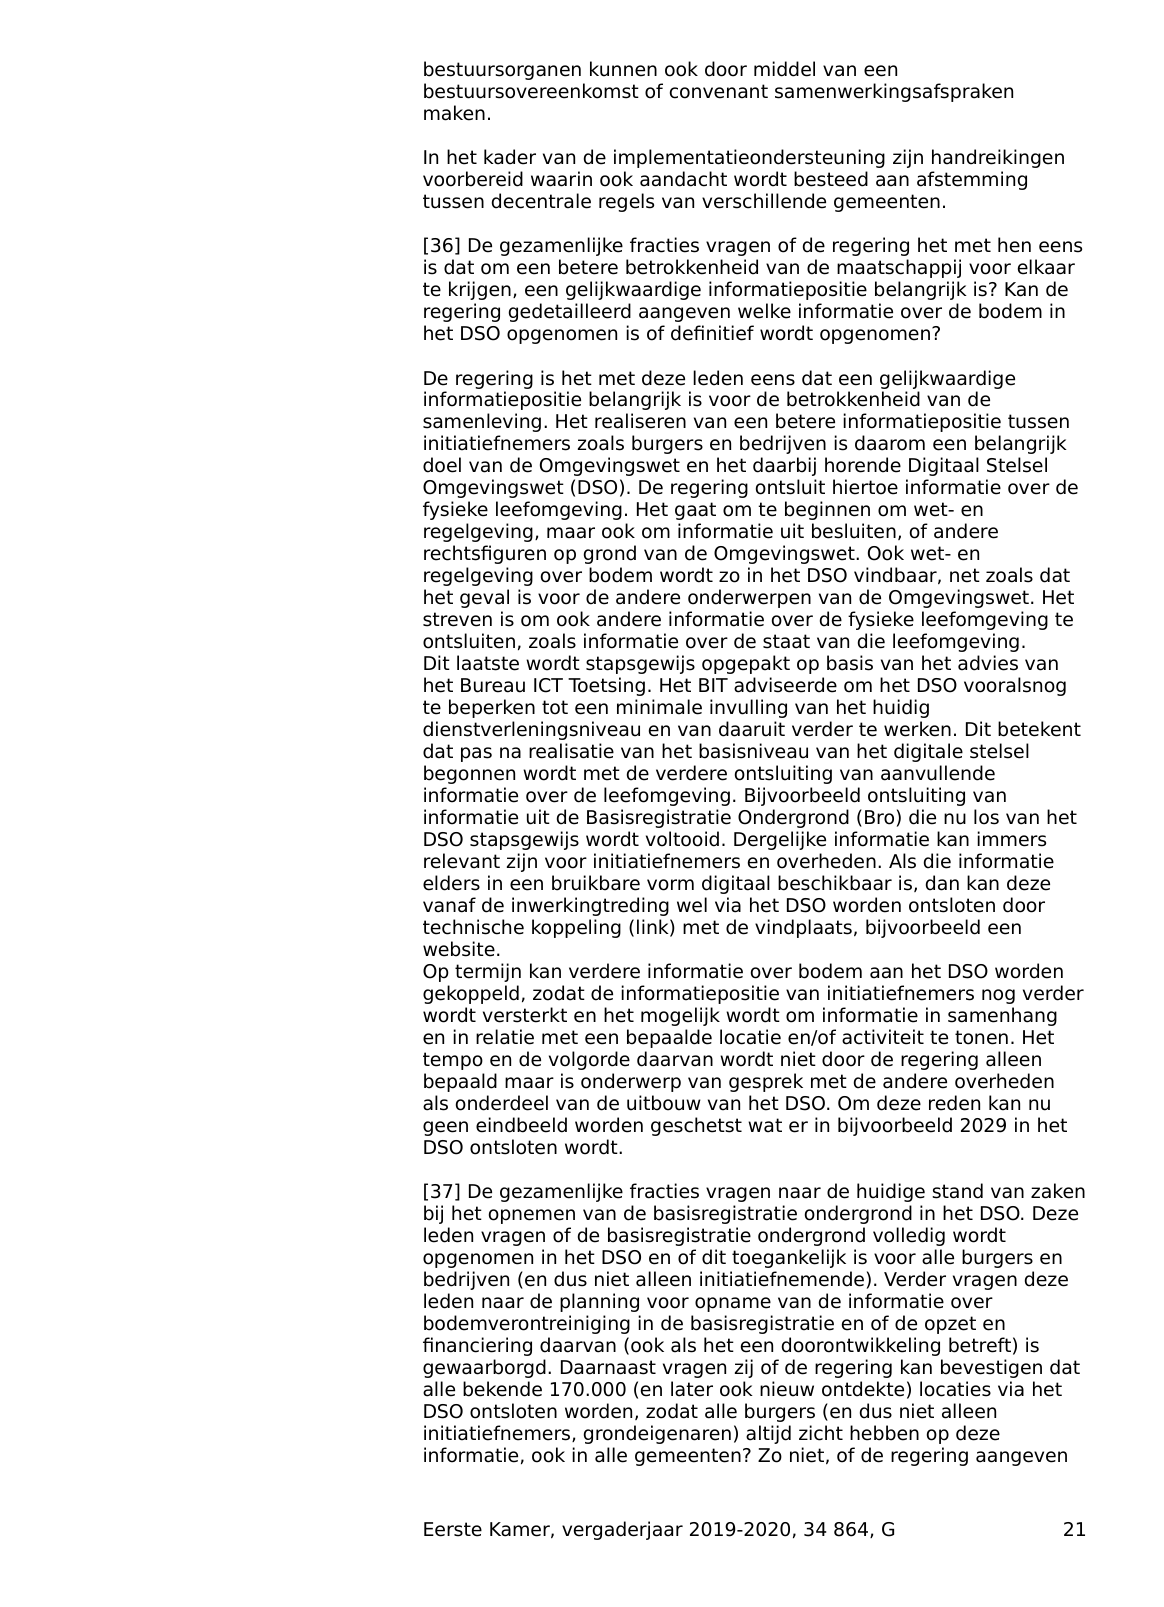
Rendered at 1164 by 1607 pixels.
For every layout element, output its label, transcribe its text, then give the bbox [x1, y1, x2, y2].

text In het kader van de implementatieondersteuning zijn handreikingen voorbereid waarin ook aandacht wordt besteed aan afstemming tussen decentrale regels van verschillende gemeenten. [422, 147, 1087, 213]
text Dit laatste wordt stapsgewijs opgepakt op basis van het advies van het Bureau ICT Toetsing. Het BIT adviseerde om het DSO vooralsnog te beperken tot een minimale invulling van het huidig dienstverleningsniveau en van daaruit verder te werken. Dit betekent dat pas na realisatie van het basisniveau van het digitale stelsel begonnen wordt met de verdere ontsluiting van aanvullende informatie over de leefomgeving. Bijvoorbeeld ontsluiting van informatie uit de Basisregistratie Ondergrond (Bro) die nu los van het DSO stapsgewijs wordt voltooid. Dergelijke informatie kan immers relevant zijn voor initiatiefnemers en overheden. Als die informatie elders in een bruikbare vorm digitaal beschikbaar is, dan kan deze vanaf de inwerkingtreding wel via het DSO worden ontsloten door technische koppeling (link) met de vindplaats, bijvoorbeeld een website. [422, 653, 1087, 961]
text [37] De gezamenlijke fracties vragen naar de huidige stand van zaken bij het opnemen van de basisregistratie ondergrond in het DSO. Deze leden vragen of de basisregistratie ondergrond volledig wordt opgenomen in het DSO en of dit toegankelijk is voor alle burgers en bedrijven (en dus niet alleen initiatiefnemende). Verder vragen deze leden naar de planning voor opname van de informatie over bodemverontreiniging in de basisregistratie en of de opzet en financiering daarvan (ook als het een doorontwikkeling betreft) is gewaarborgd. Daarnaast vragen zij of de regering kan bevestigen dat alle bekende 170.000 (en later ook nieuw ontdekte) locaties via het DSO ontsloten worden, zodat alle burgers (en dus niet alleen initiatiefnemers, grondeigenaren) altijd zicht hebben op deze informatie, ook in alle gemeenten? Zo niet, of de regering aangeven [422, 1181, 1087, 1467]
text bestuursorganen kunnen ook door middel van een bestuursovereenkomst of convenant samenwerkingsafspraken maken. [422, 59, 1087, 125]
text [36] De gezamenlijke fracties vragen of de regering het met hen eens is dat om een betere betrokkenheid van de maatschappij voor elkaar te krijgen, een gelijkwaardige informatiepositie belangrijk is? Kan de regering gedetailleerd aangeven welke informatie over de bodem in het DSO opgenomen is of definitief wordt opgenomen? [422, 235, 1087, 345]
text Op termijn kan verdere informatie over bodem aan het DSO worden gekoppeld, zodat de informatiepositie van initiatiefnemers nog verder wordt versterkt en het mogelijk wordt om informatie in samenhang en in relatie met een bepaalde locatie en/of activiteit te tonen. Het tempo en de volgorde daarvan wordt niet door de regering alleen bepaald maar is onderwerp van gesprek met de andere overheden als onderdeel van de uitbouw van het DSO. Om deze reden kan nu geen eindbeeld worden geschetst wat er in bijvoorbeeld 2029 in het DSO ontsloten wordt. [422, 961, 1087, 1159]
text De regering is het met deze leden eens dat een gelijkwaardige informatiepositie belangrijk is voor de betrokkenheid van de samenleving. Het realiseren van een betere informatiepositie tussen initiatiefnemers zoals burgers en bedrijven is daarom een belangrijk doel van de Omgevingswet en het daarbij horende Digitaal Stelsel Omgevingswet (DSO). De regering ontsluit hiertoe informatie over de fysieke leefomgeving. Het gaat om te beginnen om wet- en regelgeving, maar ook om informatie uit besluiten, of andere rechtsfiguren op grond van de Omgevingswet. Ook wet- en regelgeving over bodem wordt zo in het DSO vindbaar, net zoals dat het geval is voor de andere onderwerpen van de Omgevingswet. Het streven is om ook andere informatie over de fysieke leefomgeving te ontsluiten, zoals informatie over de staat van die leefomgeving. [422, 367, 1087, 653]
